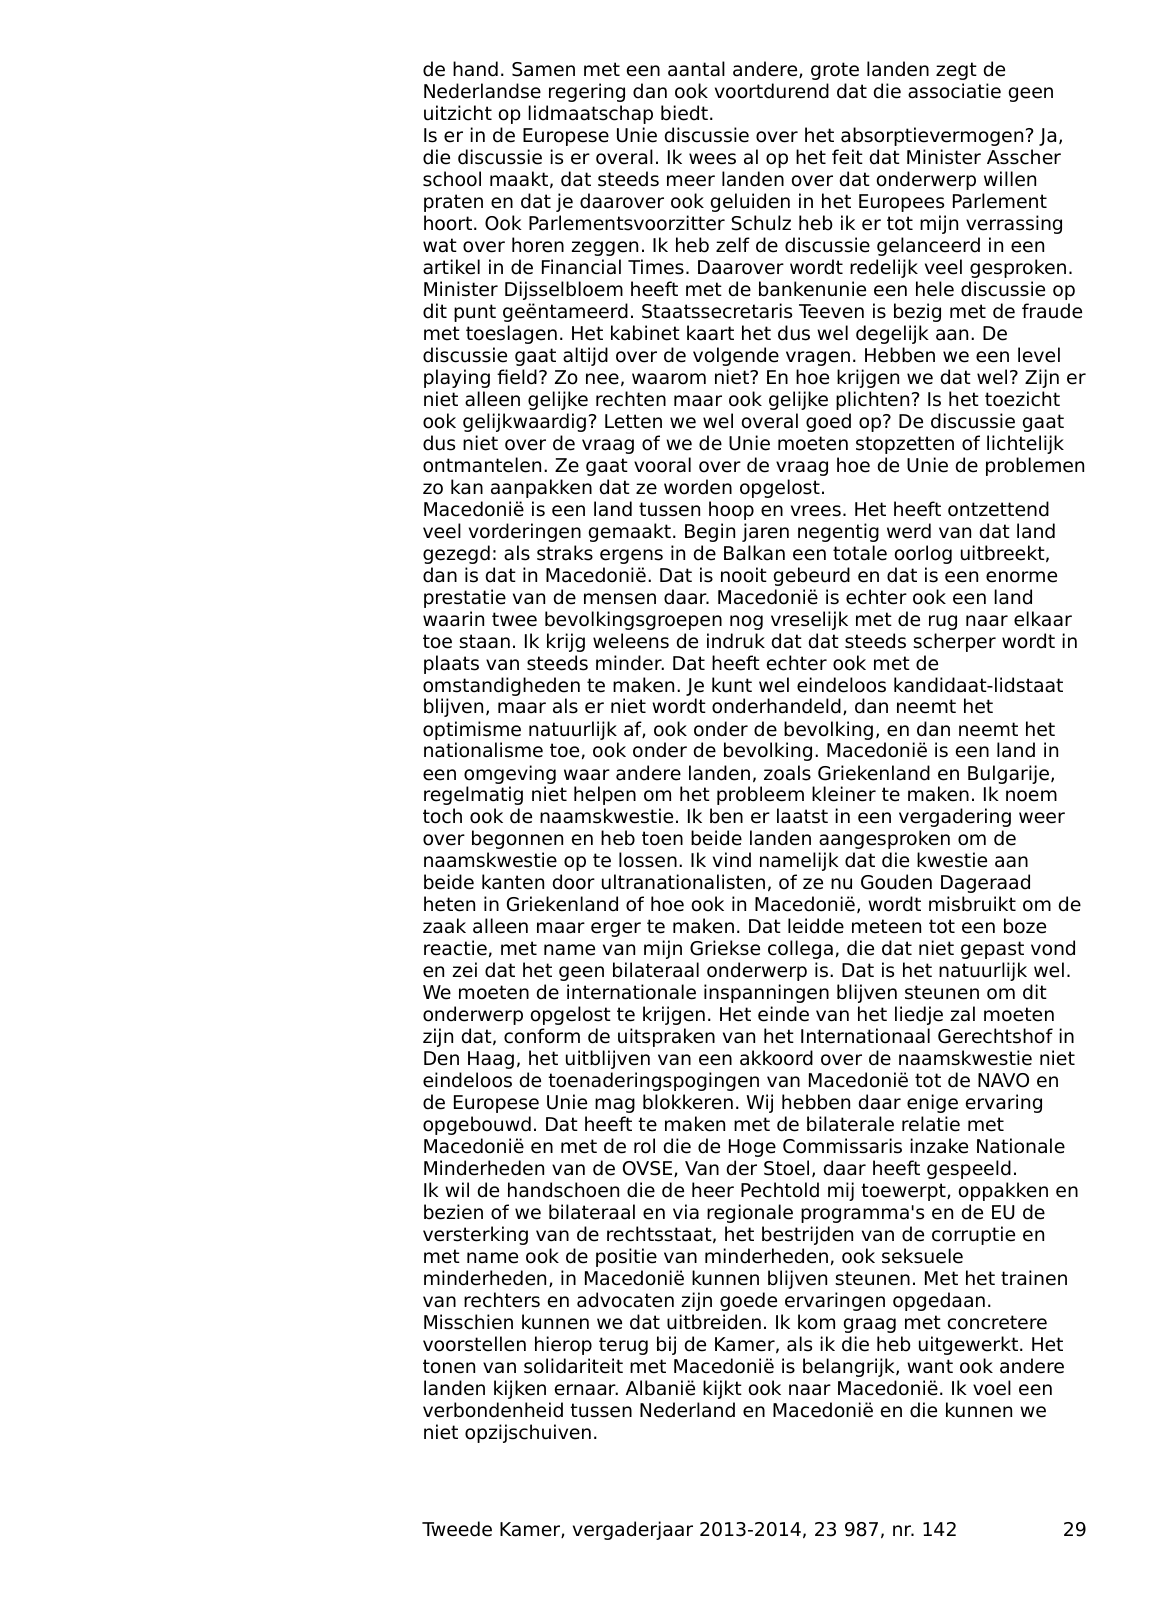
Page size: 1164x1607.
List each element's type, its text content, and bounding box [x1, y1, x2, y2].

text de hand. Samen met een aantal andere, grote landen zegt de Nederlandse regering dan ook voortdurend dat die associatie geen uitzicht op lidmaatschap biedt. [422, 59, 1087, 125]
text Macedonië is een land tussen hoop en vrees. Het heeft ontzettend veel vorderingen gemaakt. Begin jaren negentig werd van dat land gezegd: als straks ergens in de Balkan een totale oorlog uitbreekt, dan is dat in Macedonië. Dat is nooit gebeurd en dat is een enorme prestatie van de mensen daar. Macedonië is echter ook een land waarin twee bevolkingsgroepen nog vreselijk met de rug naar elkaar toe staan. Ik krijg weleens de indruk dat dat steeds scherper wordt in plaats van steeds minder. Dat heeft echter ook met de omstandigheden te maken. Je kunt wel eindeloos kandidaat-lidstaat blijven, maar als er niet wordt onderhandeld, dan neemt het optimisme natuurlijk af, ook onder de bevolking, en dan neemt het nationalisme toe, ook onder de bevolking. Macedonië is een land in een omgeving waar andere landen, zoals Griekenland en Bulgarije, regelmatig niet helpen om het probleem kleiner te maken. Ik noem toch ook de naamskwestie. Ik ben er laatst in een vergadering weer over begonnen en heb toen beide landen aangesproken om de naamskwestie op te lossen. Ik vind namelijk dat die kwestie aan beide kanten door ultranationalisten, of ze nu Gouden Dageraad heten in Griekenland of hoe ook in Macedonië, wordt misbruikt om de zaak alleen maar erger te maken. Dat leidde meteen tot een boze reactie, met name van mijn Griekse collega, die dat niet gepast vond en zei dat het geen bilateraal onderwerp is. Dat is het natuurlijk wel. We moeten de internationale inspanningen blijven steunen om dit onderwerp opgelost te krijgen. Het einde van het liedje zal moeten zijn dat, conform de uitspraken van het Internationaal Gerechtshof in Den Haag, het uitblijven van een akkoord over de naamskwestie niet eindeloos de toenaderingspogingen van Macedonië tot de NAVO en de Europese Unie mag blokkeren. Wij hebben daar enige ervaring opgebouwd. Dat heeft te maken met de bilaterale relatie met Macedonië en met de rol die de Hoge Commissaris inzake Nationale Minderheden van de OVSE, Van der Stoel, daar heeft gespeeld. [422, 499, 1087, 1180]
text Ik wil de handschoen die de heer Pechtold mij toewerpt, oppakken en bezien of we bilateraal en via regionale programma's en de EU de versterking van de rechtsstaat, het bestrijden van de corruptie en met name ook de positie van minderheden, ook seksuele minderheden, in Macedonië kunnen blijven steunen. Met het trainen van rechters en advocaten zijn goede ervaringen opgedaan. Misschien kunnen we dat uitbreiden. Ik kom graag met concretere voorstellen hierop terug bij de Kamer, als ik die heb uitgewerkt. Het tonen van solidariteit met Macedonië is belangrijk, want ook andere landen kijken ernaar. Albanië kijkt ook naar Macedonië. Ik voel een verbondenheid tussen Nederland en Macedonië en die kunnen we niet opzijschuiven. [422, 1180, 1087, 1444]
text Is er in de Europese Unie discussie over het absorptievermogen? Ja, die discussie is er overal. Ik wees al op het feit dat Minister Asscher school maakt, dat steeds meer landen over dat onderwerp willen praten en dat je daarover ook geluiden in het Europees Parlement hoort. Ook Parlementsvoorzitter Schulz heb ik er tot mijn verrassing wat over horen zeggen. Ik heb zelf de discussie gelanceerd in een artikel in de Financial Times. Daarover wordt redelijk veel gesproken. Minister Dijsselbloem heeft met de bankenunie een hele discussie op dit punt geëntameerd. Staatssecretaris Teeven is bezig met de fraude met toeslagen. Het kabinet kaart het dus wel degelijk aan. De discussie gaat altijd over de volgende vragen. Hebben we een level playing field? Zo nee, waarom niet? En hoe krijgen we dat wel? Zijn er niet alleen gelijke rechten maar ook gelijke plichten? Is het toezicht ook gelijkwaardig? Letten we wel overal goed op? De discussie gaat dus niet over de vraag of we de Unie moeten stopzetten of lichtelijk ontmantelen. Ze gaat vooral over de vraag hoe de Unie de problemen zo kan aanpakken dat ze worden opgelost. [422, 125, 1087, 499]
